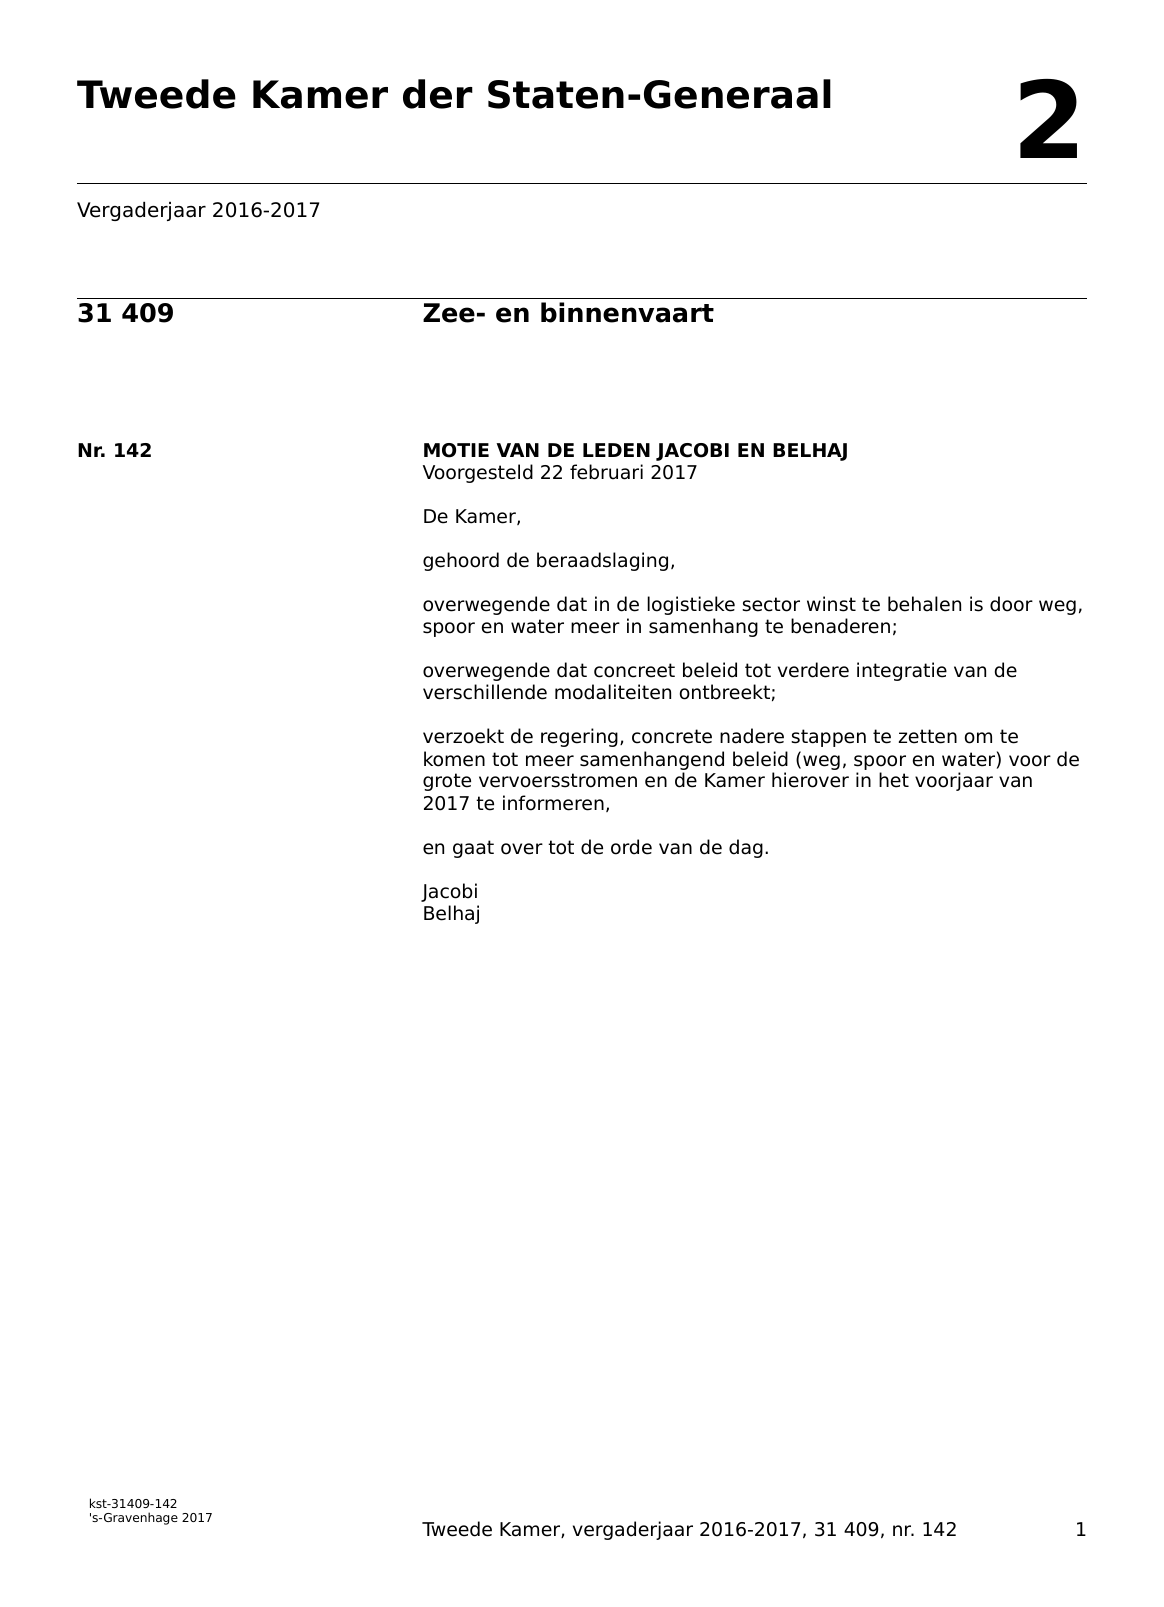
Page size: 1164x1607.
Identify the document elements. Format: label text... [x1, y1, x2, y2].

text Jacobi [422, 881, 1087, 903]
text en gaat over tot de orde van de dag. [422, 837, 1087, 858]
text overwegende dat concreet beleid tot verdere integratie van de verschillende modaliteiten ontbreekt; [422, 660, 1087, 704]
text De Kamer, [422, 506, 1087, 528]
text gehoord de beraadslaging, [422, 550, 1087, 572]
text kst-31409-142 [88, 1497, 323, 1511]
text verzoekt de regering, concrete nadere stappen te zetten om te komen tot meer samenhangend beleid (weg, spoor en water) voor de grote vervoersstromen en de Kamer hierover in het voorjaar van 2017 te informeren, [422, 726, 1087, 814]
subtitle Nr. 142 MOTIE VAN DE LEDEN JACOBI EN BELHAJ [77, 440, 1087, 462]
text overwegende dat in de logistieke sector winst te behalen is door weg, spoor en water meer in samenhang te benaderen; [422, 594, 1087, 638]
table_header 2 [886, 59, 1087, 183]
table_cell Vergaderjaar 2016-2017 [77, 184, 1087, 298]
text Belhaj [422, 903, 1087, 925]
table_header Tweede Kamer der Staten-Generaal [77, 59, 886, 183]
text 's-Gravenhage 2017 [88, 1511, 323, 1525]
text Voorgesteld 22 februari 2017 [422, 462, 1087, 484]
subtitle 31 409 Zee- en binnenvaart [77, 299, 1087, 329]
